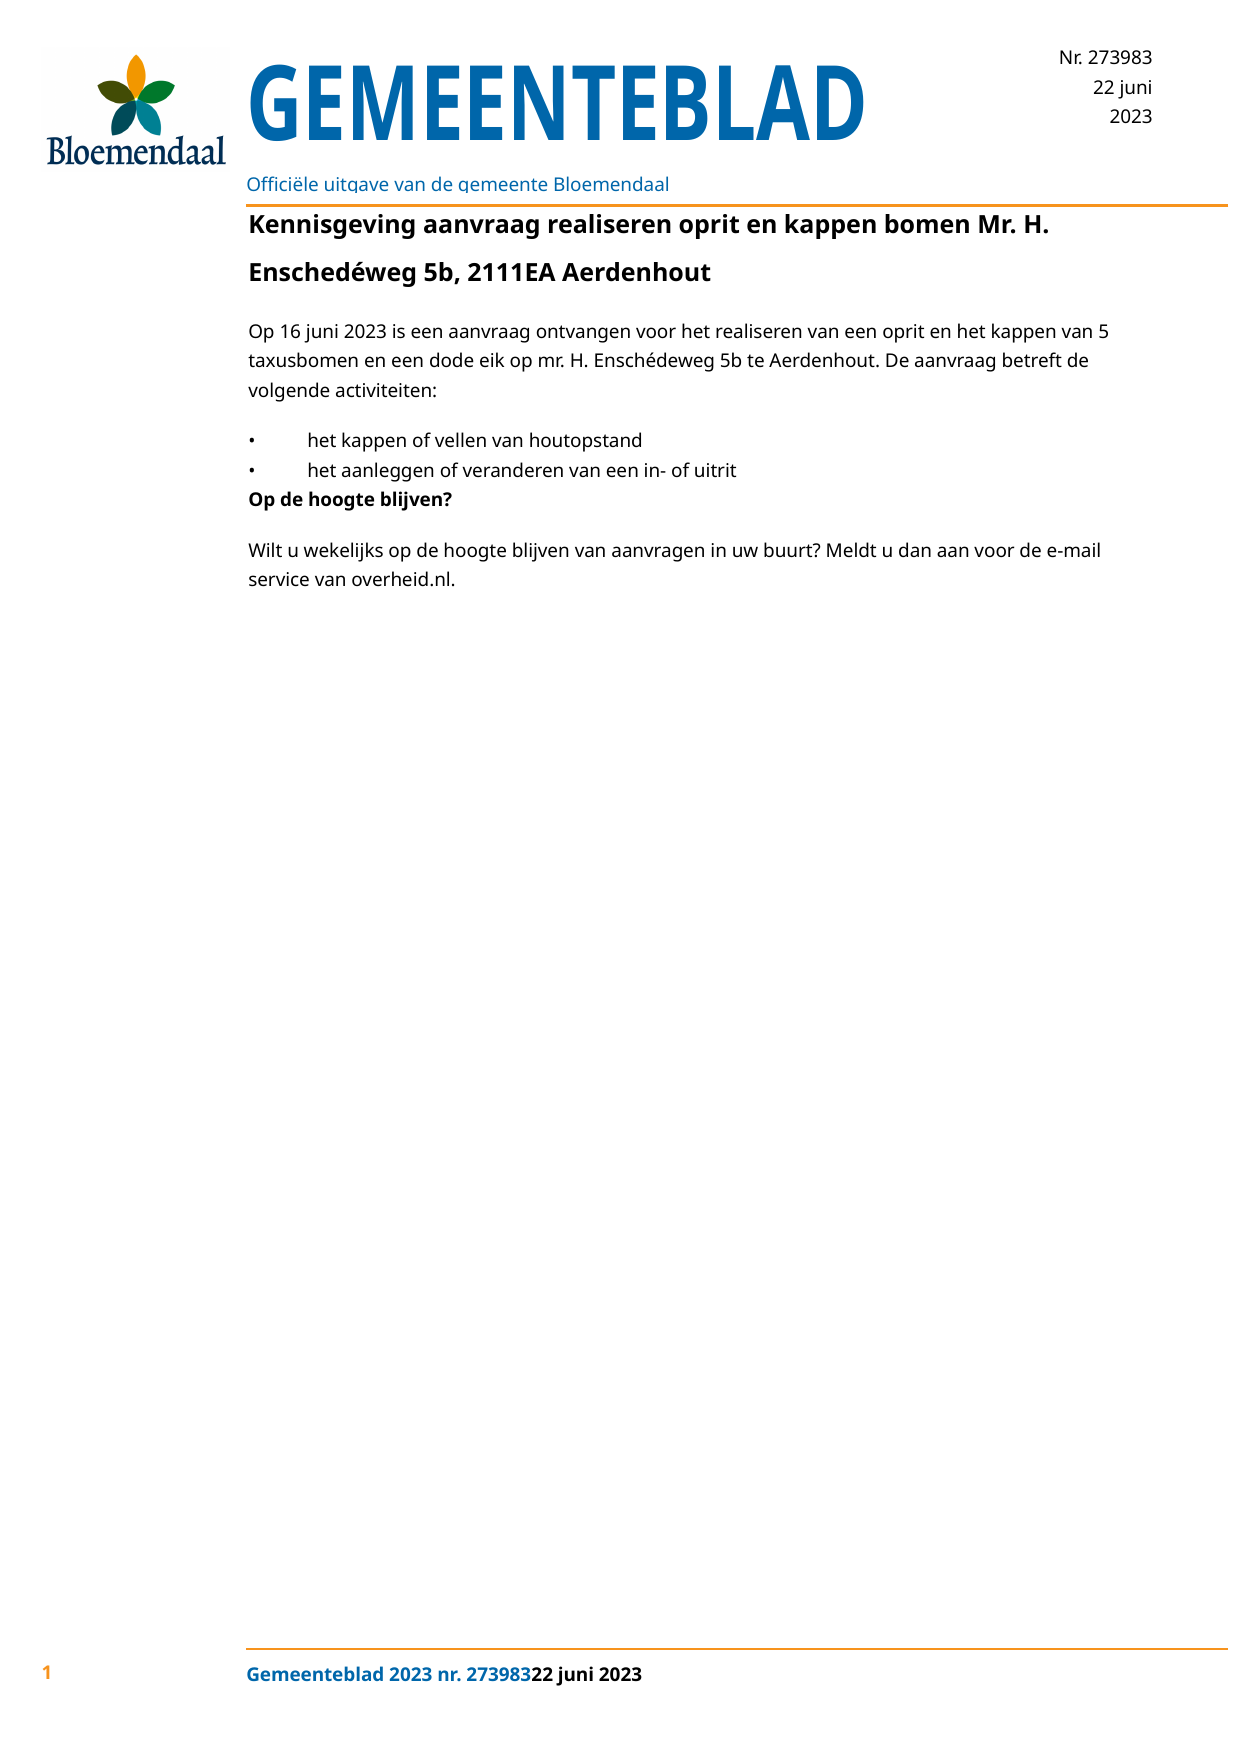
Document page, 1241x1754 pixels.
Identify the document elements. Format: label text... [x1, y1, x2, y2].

text Op de hoogte blijven? [248, 487, 1152, 512]
text Kennisgeving aanvraag realiseren oprit en kappen bomen Mr. H. Enschedéweg 5b, 2111EA Aerdenhout [248, 207, 1152, 288]
list het kappen of vellen van houtopstand [248, 427, 1152, 453]
text Op 16 juni 2023 is een aanvraag ontvangen voor het realiseren van een oprit en het kappen van 5 taxusbomen en een dode eik op mr. H. Enschédeweg 5b te Aerdenhout. De aanvraag betreft de volgende activiteiten: [248, 318, 1152, 403]
text Wilt u wekelijks op de hoogte blijven van aanvragen in uw buurt? Meldt u dan aan voor de e-mail service van overheid.nl. [248, 537, 1152, 592]
list het aanleggen of veranderen van een in- of uitrit [248, 457, 1152, 483]
picture [41, 47, 231, 172]
